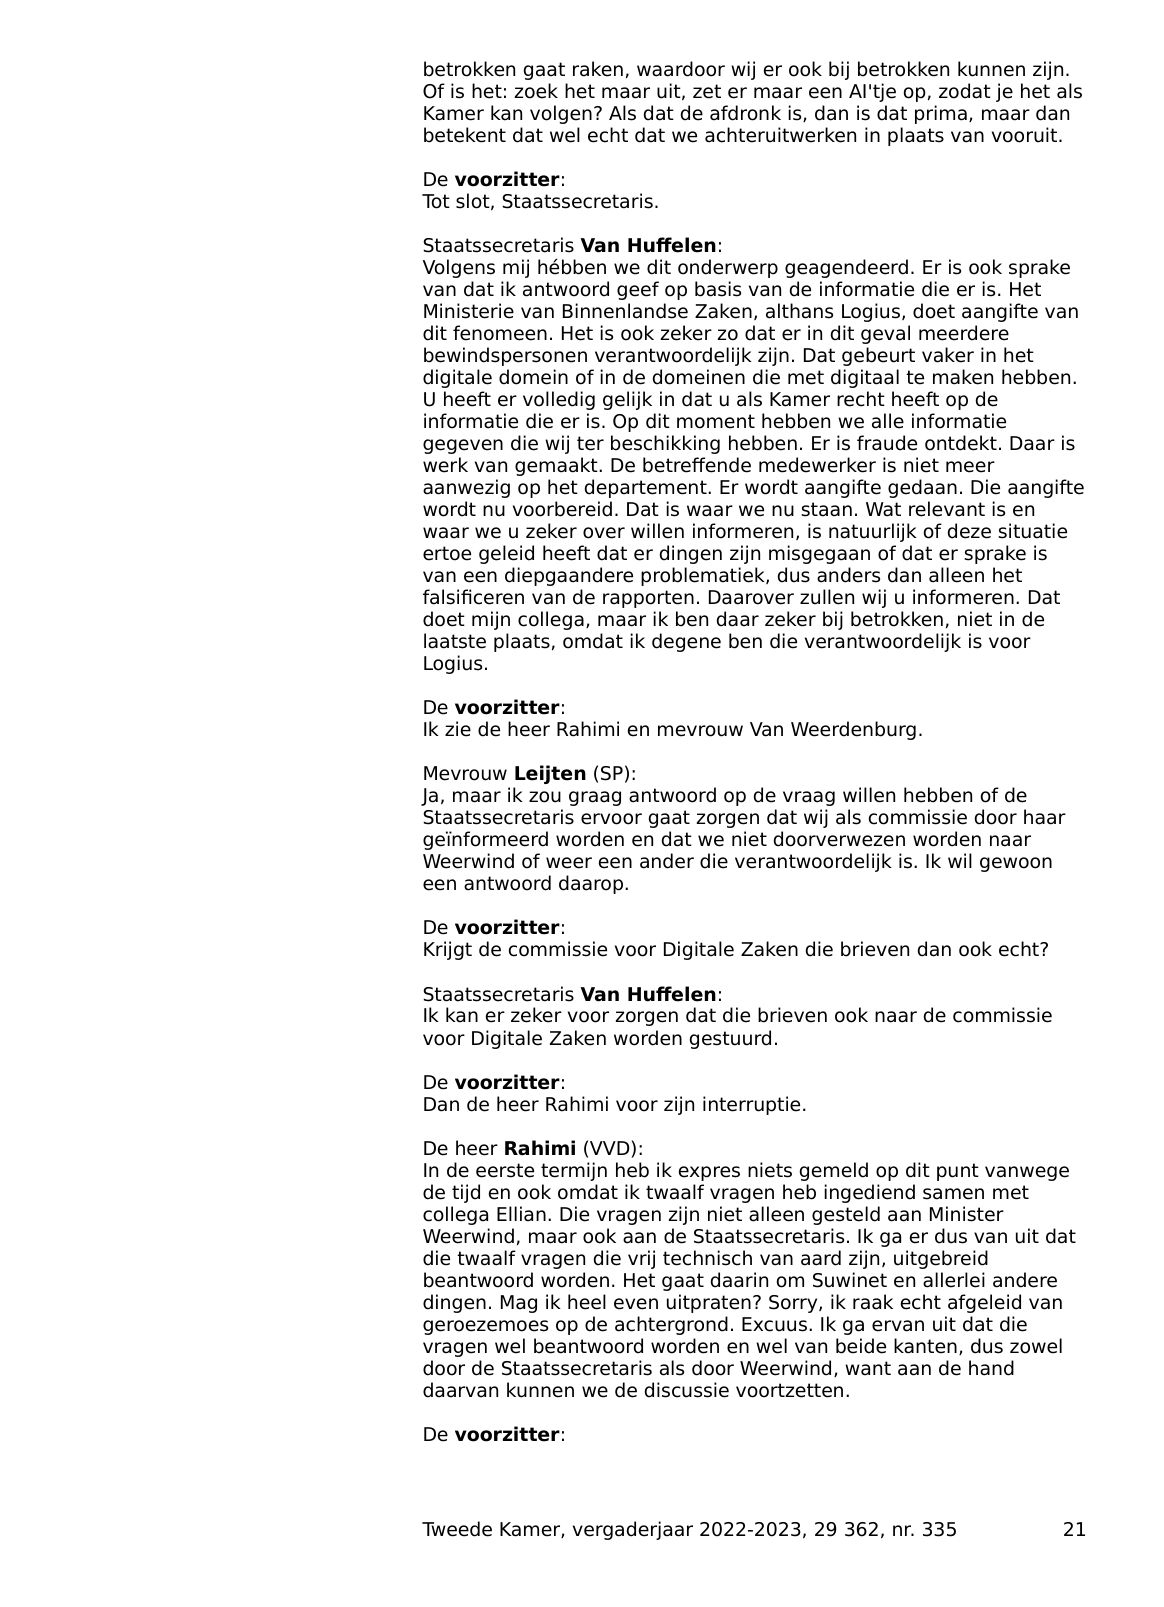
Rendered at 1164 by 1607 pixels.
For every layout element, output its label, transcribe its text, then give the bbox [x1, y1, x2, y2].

text De voorzitter: [422, 1072, 1087, 1093]
text De heer Rahimi (VVD): [422, 1138, 1087, 1160]
text Ik zie de heer Rahimi en mevrouw Van Weerdenburg. [422, 719, 1087, 741]
text Mevrouw Leijten (SP): [422, 763, 1087, 785]
text Krijgt de commissie voor Digitale Zaken die brieven dan ook echt? [422, 939, 1087, 961]
text Dan de heer Rahimi voor zijn interruptie. [422, 1093, 1087, 1116]
text Tot slot, Staatssecretaris. [422, 191, 1087, 213]
text De voorzitter: [422, 697, 1087, 719]
text Staatssecretaris Van Huffelen: [422, 235, 1087, 257]
text Volgens mij hébben we dit onderwerp geagendeerd. Er is ook sprake van dat ik antwoord geef op basis van de informatie die er is. Het Ministerie van Binnenlandse Zaken, althans Logius, doet aangifte van dit fenomeen. Het is ook zeker zo dat er in dit geval meerdere bewindspersonen verantwoordelijk zijn. Dat gebeurt vaker in het digitale domein of in de domeinen die met digitaal te maken hebben. U heeft er volledig gelijk in dat u als Kamer recht heeft op de informatie die er is. Op dit moment hebben we alle informatie gegeven die wij ter beschikking hebben. Er is fraude ontdekt. Daar is werk van gemaakt. De betreffende medewerker is niet meer aanwezig op het departement. Er wordt aangifte gedaan. Die aangifte wordt nu voorbereid. Dat is waar we nu staan. Wat relevant is en waar we u zeker over willen informeren, is natuurlijk of deze situatie ertoe geleid heeft dat er dingen zijn misgegaan of dat er sprake is van een diepgaandere problematiek, dus anders dan alleen het falsificeren van de rapporten. Daarover zullen wij u informeren. Dat doet mijn collega, maar ik ben daar zeker bij betrokken, niet in de laatste plaats, omdat ik degene ben die verantwoordelijk is voor Logius. [422, 257, 1087, 675]
text Ja, maar ik zou graag antwoord op de vraag willen hebben of de Staatssecretaris ervoor gaat zorgen dat wij als commissie door haar geïnformeerd worden en dat we niet doorverwezen worden naar Weerwind of weer een ander die verantwoordelijk is. Ik wil gewoon een antwoord daarop. [422, 785, 1087, 895]
text Staatssecretaris Van Huffelen: [422, 983, 1087, 1005]
text betrokken gaat raken, waardoor wij er ook bij betrokken kunnen zijn. Of is het: zoek het maar uit, zet er maar een AI'tje op, zodat je het als Kamer kan volgen? Als dat de afdronk is, dan is dat prima, maar dan betekent dat wel echt dat we achteruitwerken in plaats van vooruit. [422, 59, 1087, 147]
text De voorzitter: [422, 1424, 1087, 1446]
text Ik kan er zeker voor zorgen dat die brieven ook naar de commissie voor Digitale Zaken worden gestuurd. [422, 1005, 1087, 1049]
text In de eerste termijn heb ik expres niets gemeld op dit punt vanwege de tijd en ook omdat ik twaalf vragen heb ingediend samen met collega Ellian. Die vragen zijn niet alleen gesteld aan Minister Weerwind, maar ook aan de Staatssecretaris. Ik ga er dus van uit dat die twaalf vragen die vrij technisch van aard zijn, uitgebreid beantwoord worden. Het gaat daarin om Suwinet en allerlei andere dingen. Mag ik heel even uitpraten? Sorry, ik raak echt afgeleid van geroezemoes op de achtergrond. Excuus. Ik ga ervan uit dat die vragen wel beantwoord worden en wel van beide kanten, dus zowel door de Staatssecretaris als door Weerwind, want aan de hand daarvan kunnen we de discussie voortzetten. [422, 1160, 1087, 1401]
text De voorzitter: [422, 169, 1087, 191]
text De voorzitter: [422, 917, 1087, 939]
